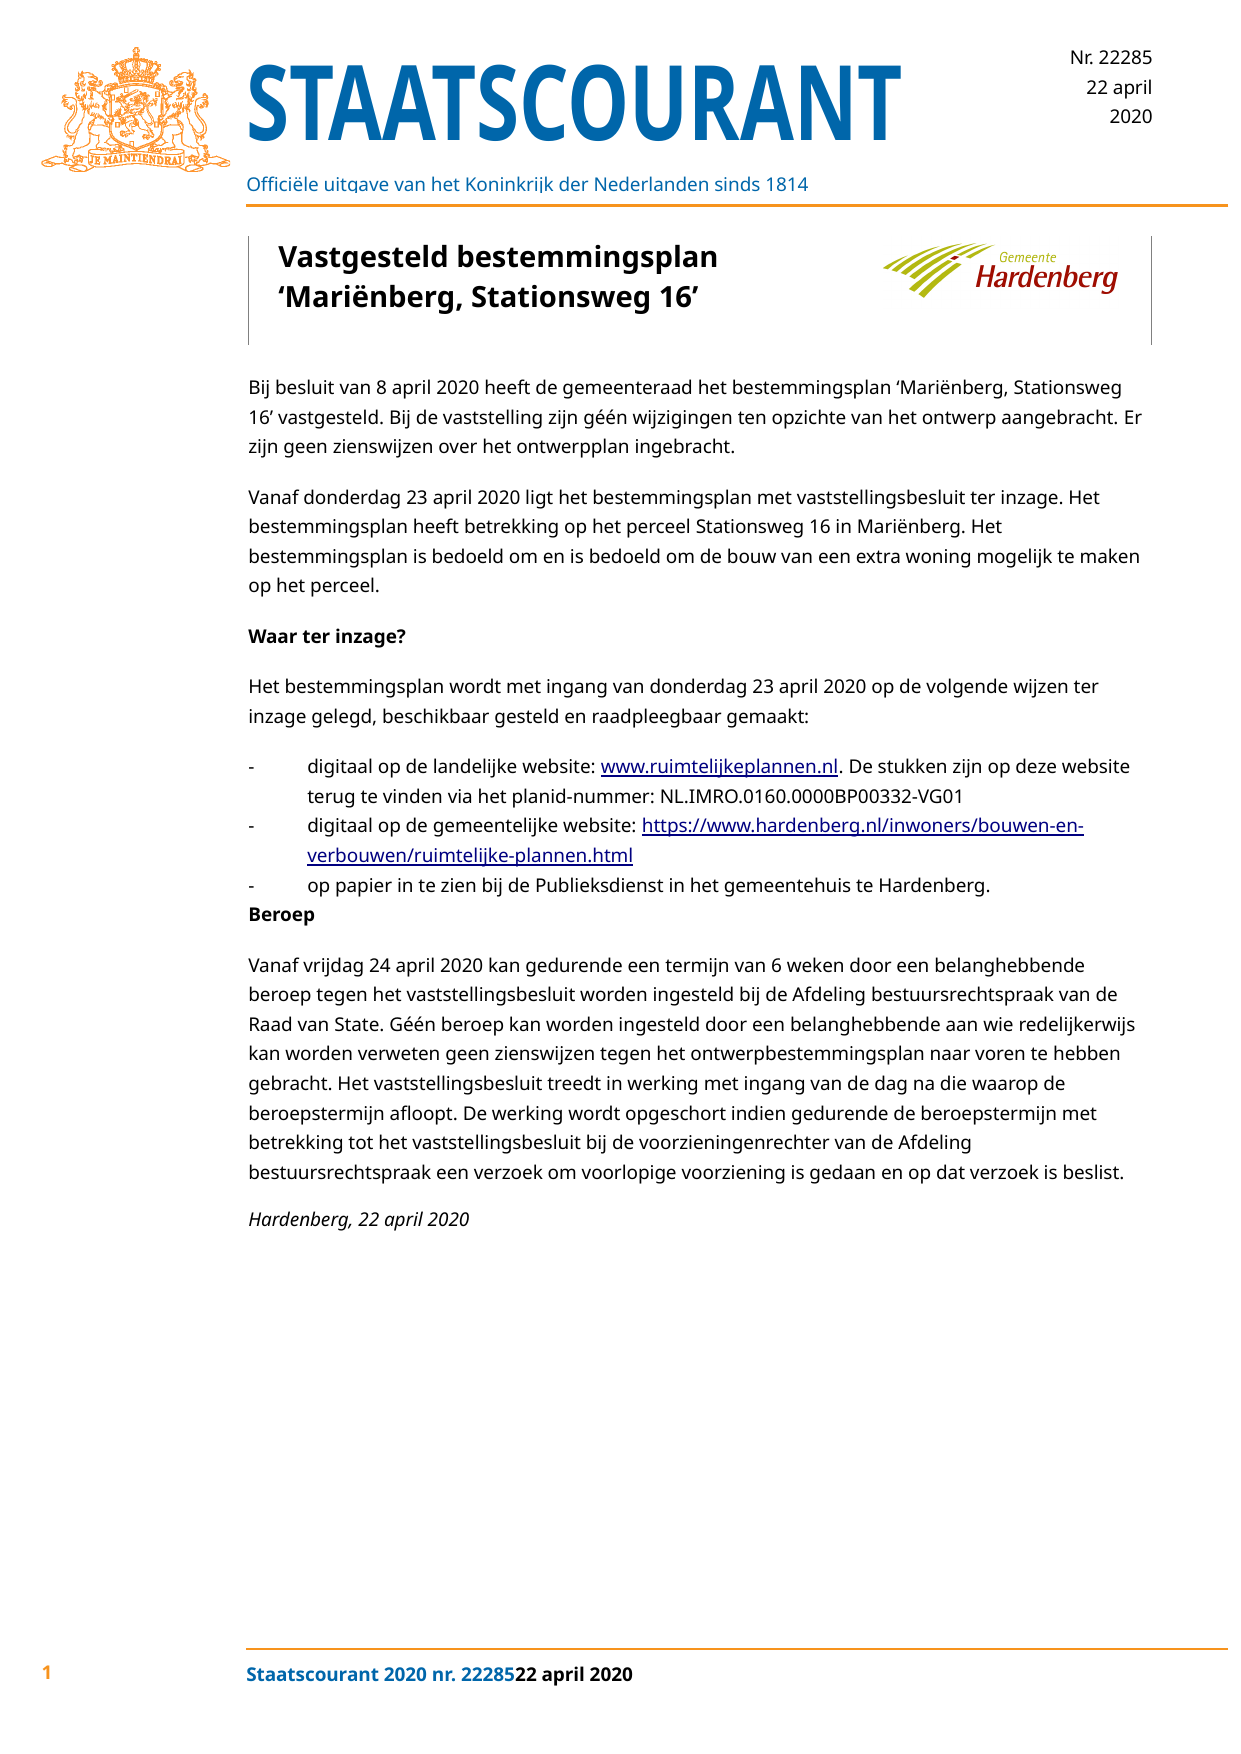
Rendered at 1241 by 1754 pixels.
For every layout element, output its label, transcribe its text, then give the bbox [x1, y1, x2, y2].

table_header [850, 236, 1151, 345]
text Vanaf donderdag 23 april 2020 ligt het bestemmingsplan met vaststellingsbesluit ter inzage. Het bestemmingsplan heeft betrekking op het perceel Stationsweg 16 in Mariënberg. Het bestemmingsplan is bedoeld om en is bedoeld om de bouw van een extra woning mogelijk te maken op het perceel. [248, 484, 1152, 598]
text Het bestemmingsplan wordt met ingang van donderdag 23 april 2020 op de volgende wijzen ter inzage gelegd, beschikbaar gesteld en raadpleegbaar gemaakt: [248, 673, 1152, 729]
text Hardenberg, 22 april 2020 [248, 1207, 1152, 1232]
text Beroep [248, 901, 1152, 927]
list digitaal op de landelijke website: www.ruimtelijkeplannen.nl. De stukken zijn op deze website terug te vinden via het planid-nummer: NL.IMRO.0160.0000BP00332-VG01 [248, 753, 1152, 809]
text Waar ter inzage? [248, 623, 1152, 649]
picture [41, 47, 231, 172]
text Vanaf vrijdag 24 april 2020 kan gedurende een termijn van 6 weken door een belanghebbende beroep tegen het vaststellingsbesluit worden ingesteld bij de Afdeling bestuursrechtspraak van de Raad van State. Géén beroep kan worden ingesteld door een belanghebbende aan wie redelijkerwijs kan worden verweten geen zienswijzen tegen het ontwerpbestemmingsplan naar voren te hebben gebracht. Het vaststellingsbesluit treedt in werking met ingang van de dag na die waarop de beroepstermijn afloopt. De werking wordt opgeschort indien gedurende de beroepstermijn met betrekking tot het vaststellingsbesluit bij de voorzieningenrechter van de Afdeling bestuursrechtspraak een verzoek om voorlopige voorziening is gedaan en op dat verzoek is beslist. [248, 952, 1152, 1184]
text Bij besluit van 8 april 2020 heeft de gemeenteraad het bestemmingsplan ‘Mariënberg, Stationsweg 16’ vastgesteld. Bij de vaststelling zijn géén wijzigingen ten opzichte van het ontwerp aangebracht. Er zijn geen zienswijzen over het ontwerpplan ingebracht. [248, 374, 1152, 459]
list digitaal op de gemeentelijke website: https://www.hardenberg.nl/inwoners/bouwen-en-verbouwen/ruimtelijke-plannen.html [248, 813, 1152, 868]
list op papier in te zien bij de Publieksdienst in het gemeentehuis te Hardenberg. [248, 872, 1152, 897]
picture [882, 236, 1119, 309]
table_header Vastgesteld bestemmingsplan ‘Mariënberg, Stationsweg 16’ [249, 236, 850, 345]
